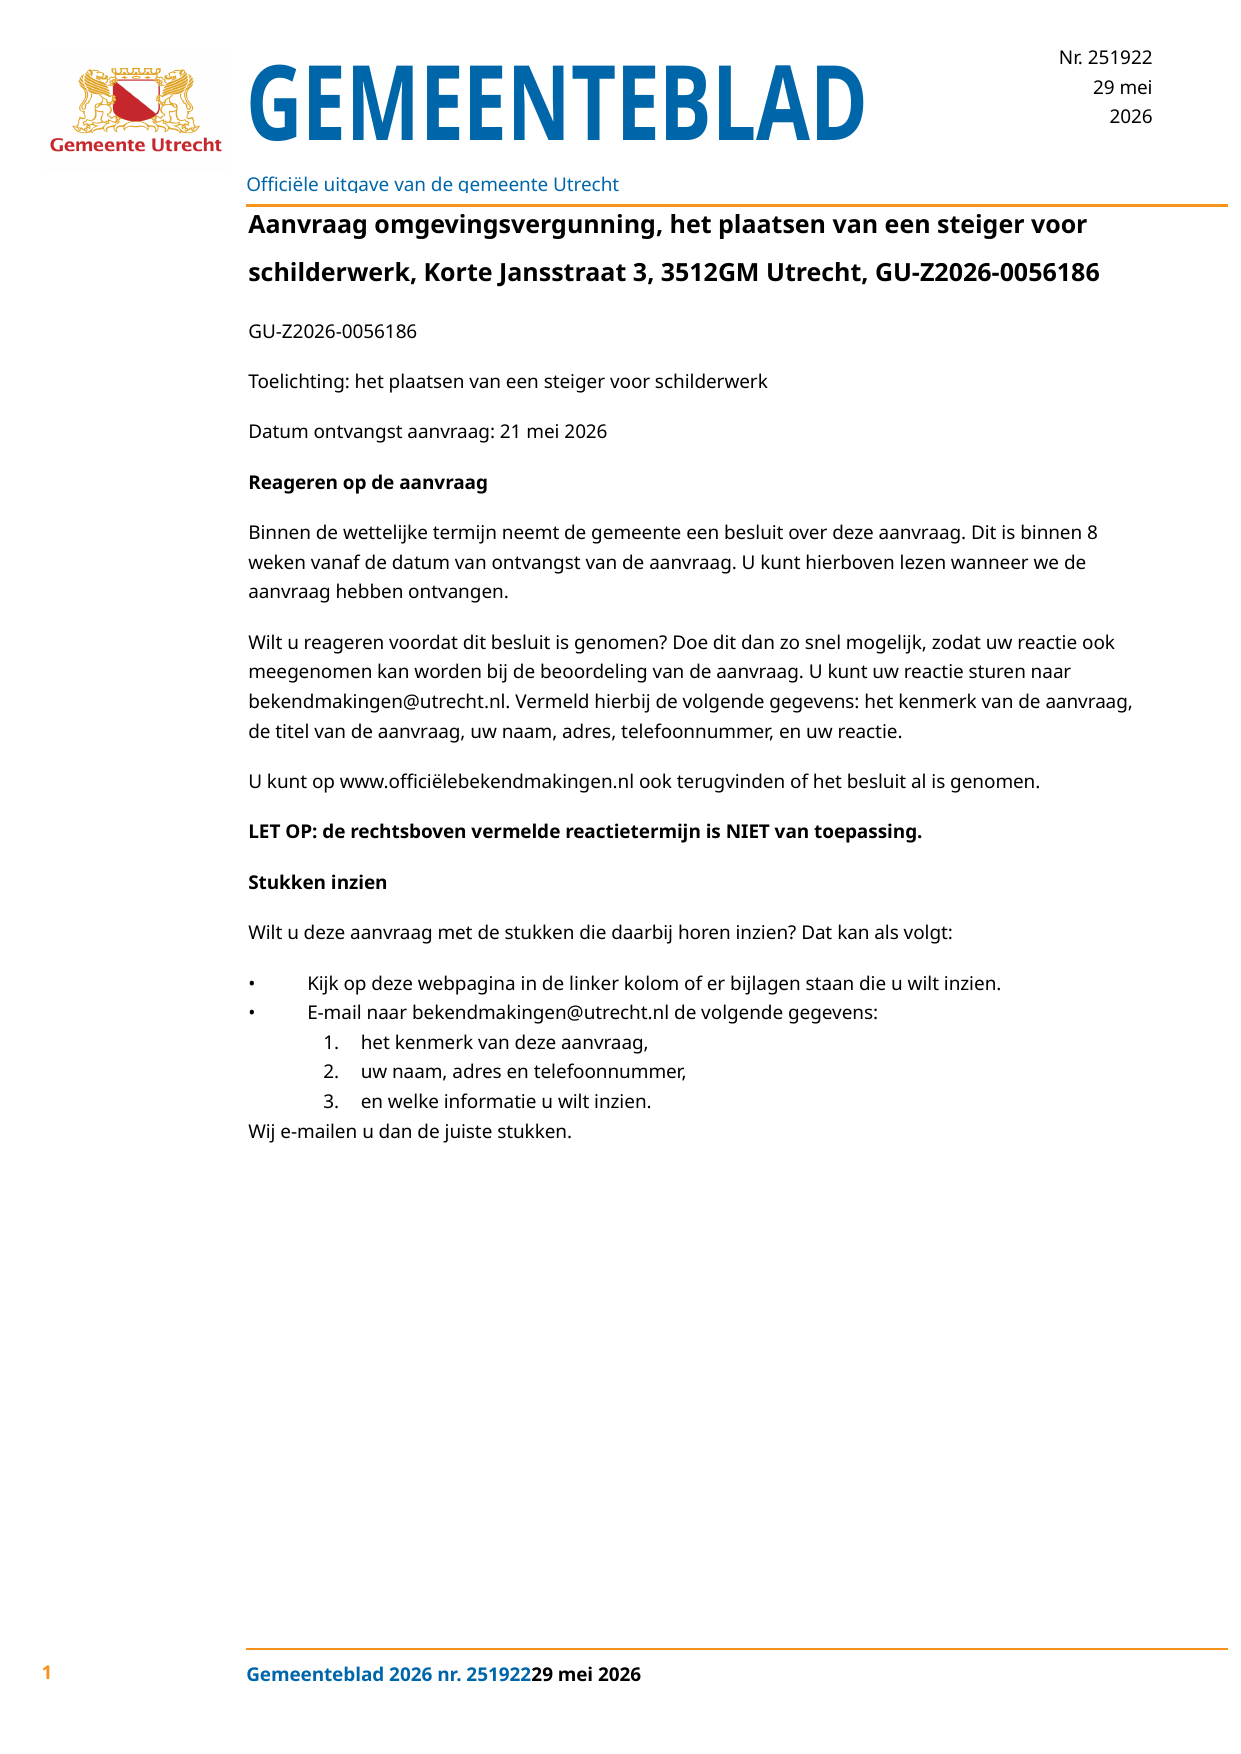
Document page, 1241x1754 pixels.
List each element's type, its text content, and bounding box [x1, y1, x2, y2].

text U kunt op www.officiëlebekendmakingen.nl ook terugvinden of het besluit al is genomen. [248, 768, 1152, 794]
list Kijk op deze webpagina in de linker kolom of er bijlagen staan die u wilt inzien. [248, 970, 1152, 996]
text Wilt u reageren voordat dit besluit is genomen? Doe dit dan zo snel mogelijk, zodat uw reactie ook meegenomen kan worden bij de beoordeling van de aanvraag. U kunt uw reactie sturen naar bekendmakingen@utrecht.nl. Vermeld hierbij de volgende gegevens: het kenmerk van de aanvraag, de titel van de aanvraag, uw naam, adres, telefoonnummer, en uw reactie. [248, 629, 1152, 744]
text LET OP: de rechtsboven vermelde reactietermijn is NIET van toepassing. [248, 819, 1152, 844]
picture [41, 47, 231, 172]
text GU-Z2026-0056186 [248, 318, 1152, 344]
text Binnen de wettelijke termijn neemt de gemeente een besluit over deze aanvraag. Dit is binnen 8 weken vanaf de datum van ontvangst van de aanvraag. U kunt hierboven lezen wanneer we de aanvraag hebben ontvangen. [248, 519, 1152, 604]
text Toelichting: het plaatsen van een steiger voor schilderwerk [248, 368, 1152, 394]
text Wij e-mailen u dan de juiste stukken. [248, 1118, 1152, 1144]
text Reageren op de aanvraag [248, 469, 1152, 495]
text Stukken inzien [248, 869, 1152, 895]
list en welke informatie u wilt inzien. [323, 1088, 1152, 1114]
text Wilt u deze aanvraag met de stukken die daarbij horen inzien? Dat kan als volgt: [248, 919, 1152, 945]
list uw naam, adres en telefoonnummer, [323, 1059, 1152, 1084]
list E-mail naar bekendmakingen@utrecht.nl de volgende gegevens: [248, 999, 1152, 1025]
text Aanvraag omgevingsvergunning, het plaatsen van een steiger voor schilderwerk, Korte Jansstraat 3, 3512GM Utrecht, GU-Z2026-0056186 [248, 207, 1152, 288]
list het kenmerk van deze aanvraag, [323, 1029, 1152, 1055]
text Datum ontvangst aanvraag: 21 mei 2026 [248, 419, 1152, 444]
